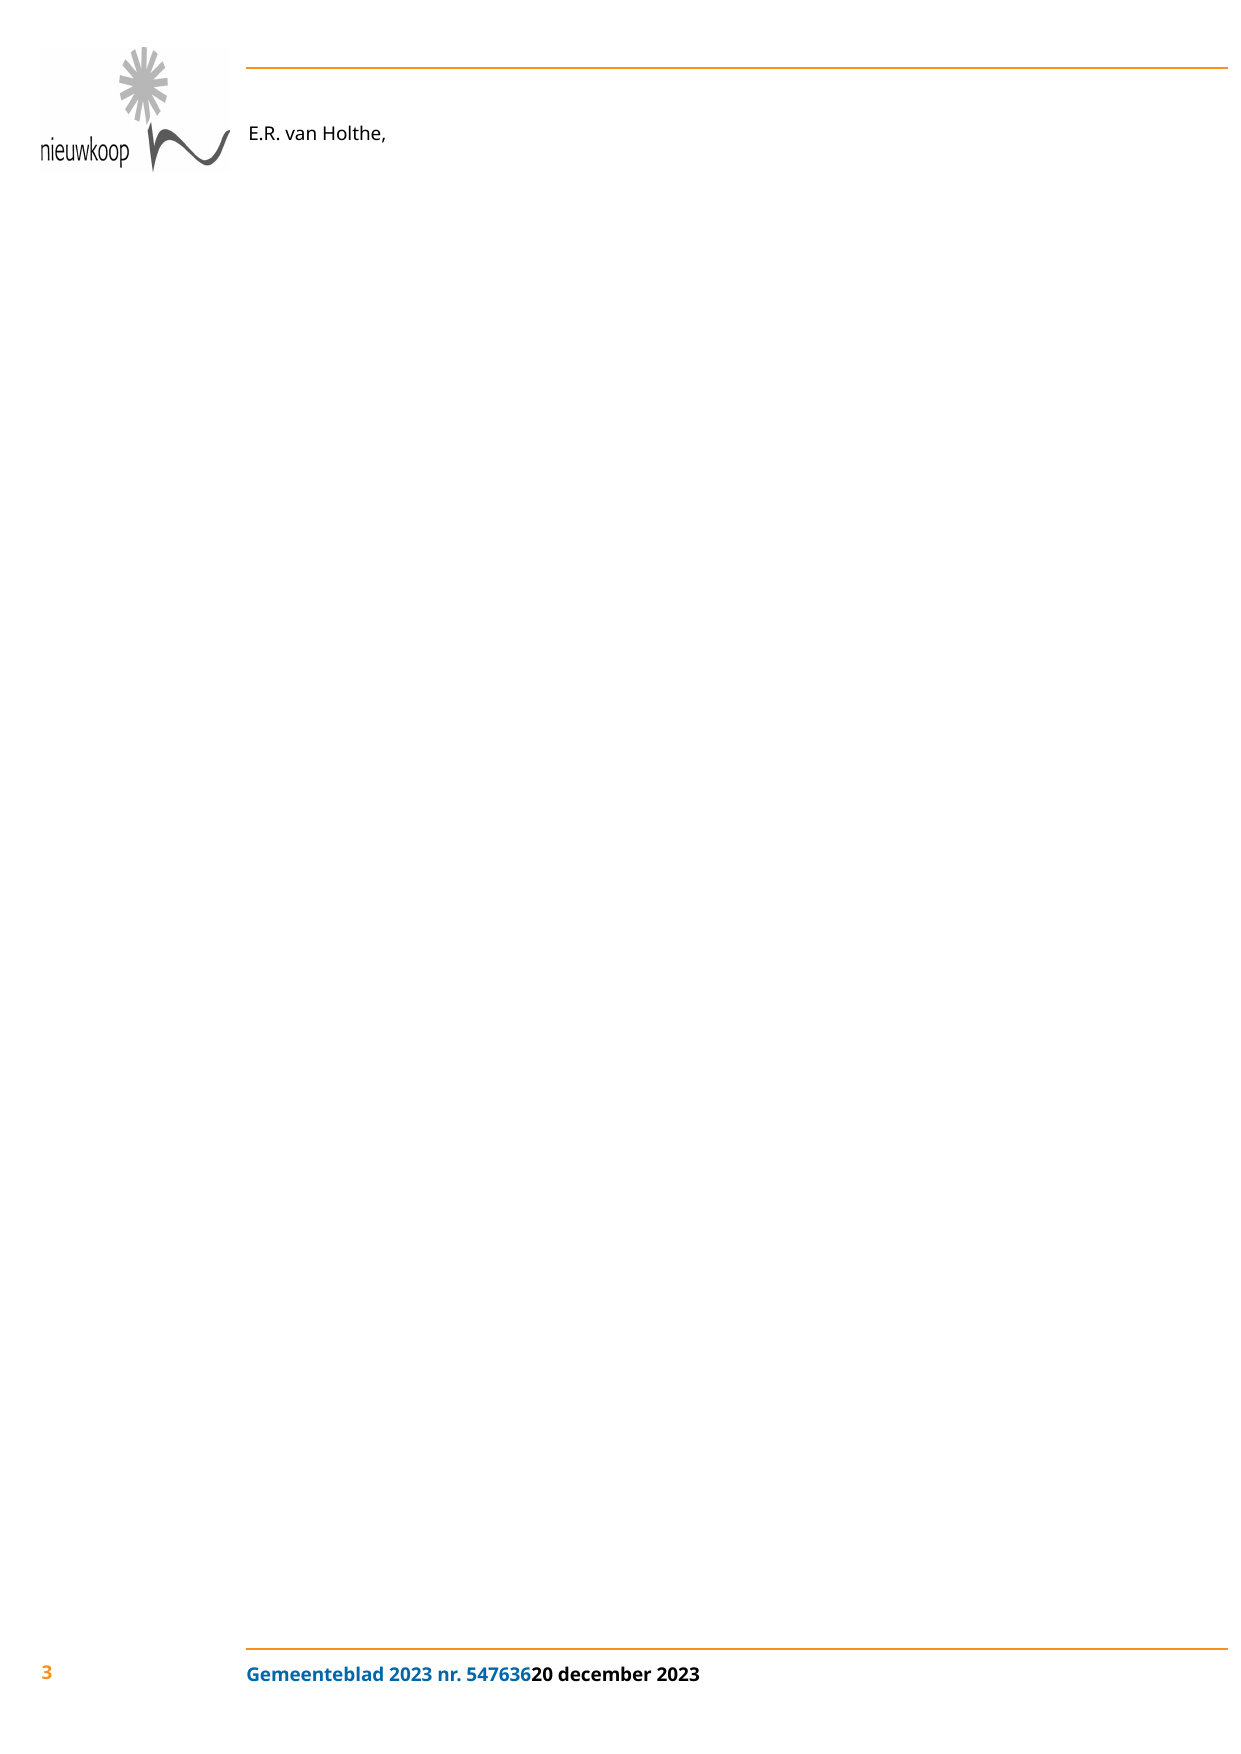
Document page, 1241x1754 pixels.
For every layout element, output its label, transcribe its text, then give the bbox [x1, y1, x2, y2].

picture [41, 47, 231, 172]
text E.R. van Holthe, [248, 121, 1152, 146]
